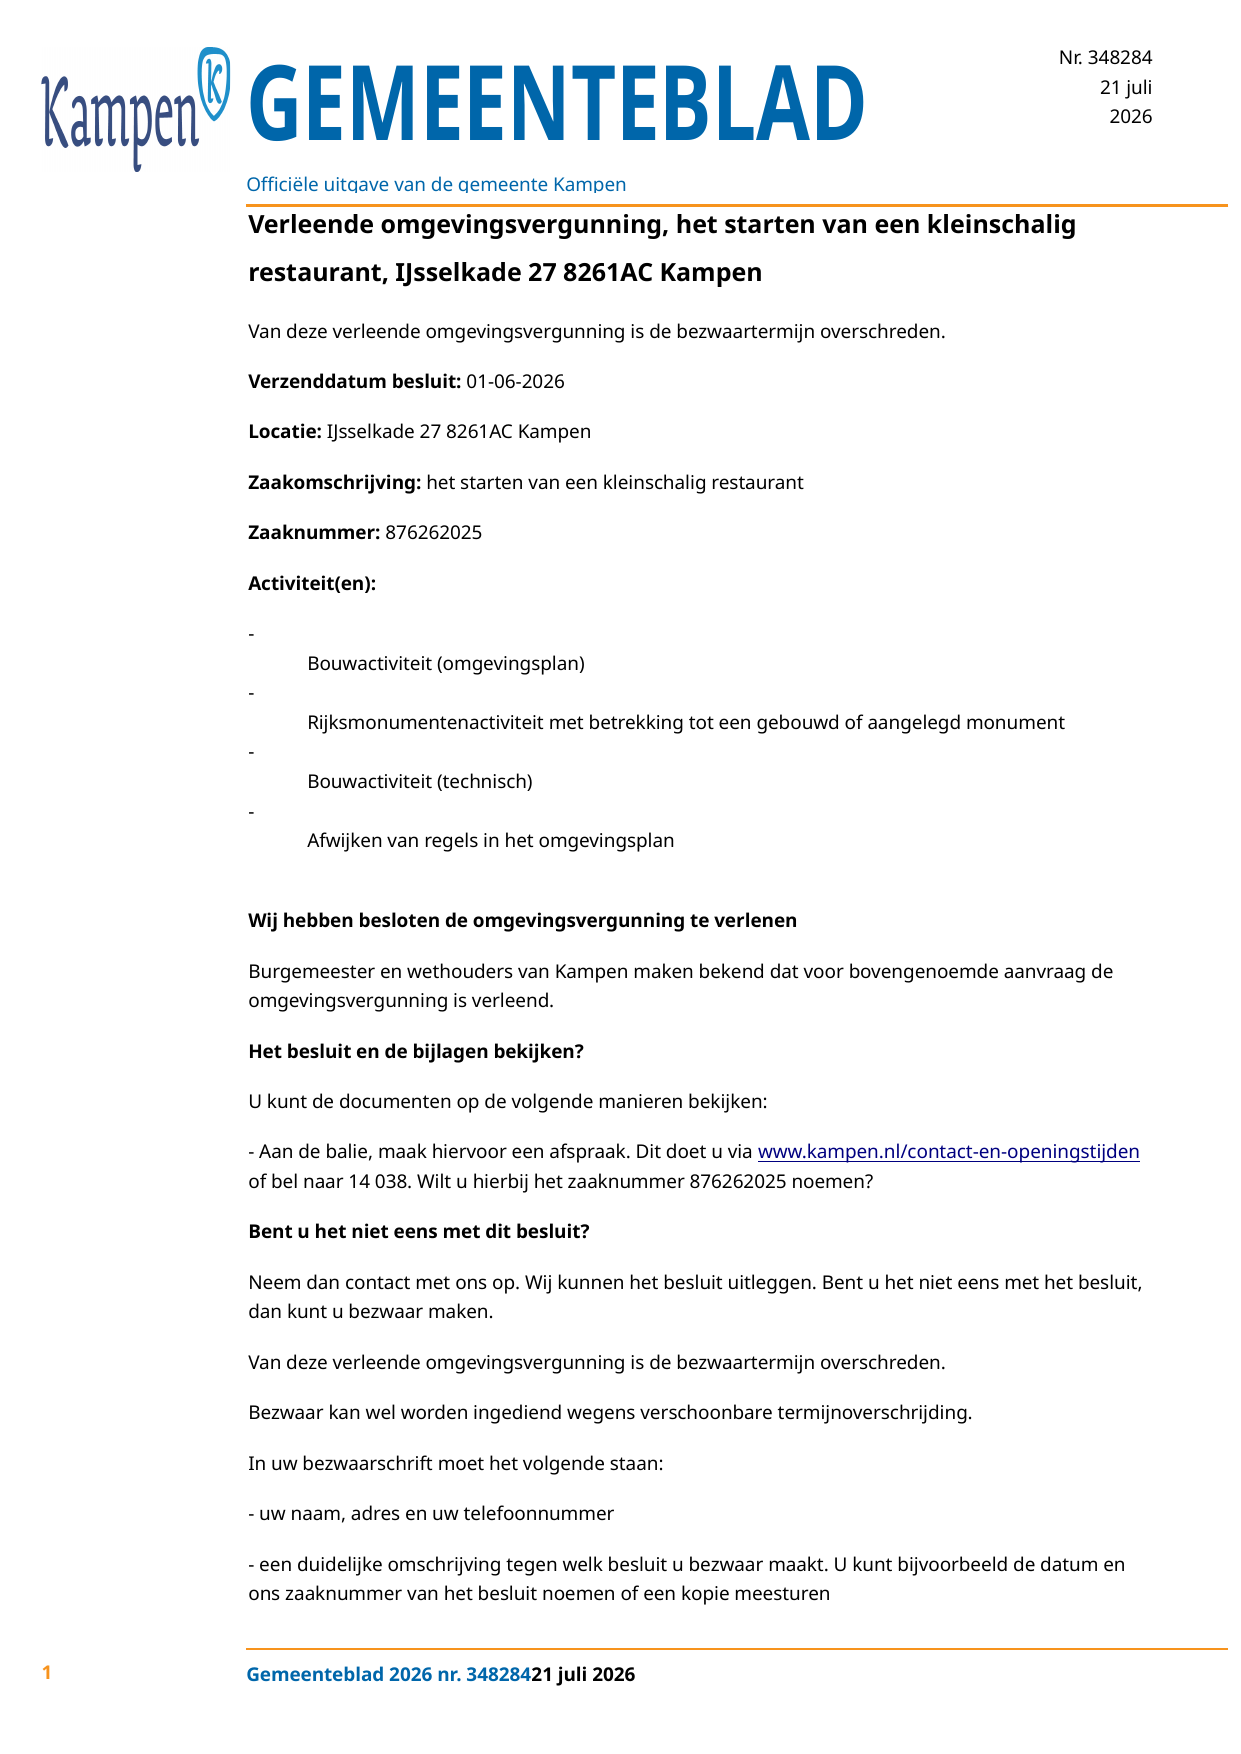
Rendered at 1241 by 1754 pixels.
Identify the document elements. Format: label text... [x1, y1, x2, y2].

text Zaakomschrijving: het starten van een kleinschalig restaurant [248, 469, 1152, 495]
list Bouwactiviteit (technisch) [248, 768, 1152, 794]
text In uw bezwaarschrift moet het volgende staan: [248, 1450, 1152, 1476]
text Verzenddatum besluit: 01-06-2026 [248, 368, 1152, 394]
text Bent u het niet eens met dit besluit? [248, 1219, 1152, 1244]
text Het besluit en de bijlagen bekijken? [248, 1038, 1152, 1064]
text - een duidelijke omschrijving tegen welk besluit u bezwaar maakt. U kunt bijvoorbeeld de datum en ons zaaknummer van het besluit noemen of een kopie meesturen [248, 1551, 1152, 1606]
text Verleende omgevingsvergunning, het starten van een kleinschalig restaurant, IJsselkade 27 8261AC Kampen [248, 207, 1152, 288]
text Van deze verleende omgevingsvergunning is de bezwaartermijn overschreden. [248, 1349, 1152, 1375]
text Neem dan contact met ons op. Wij kunnen het besluit uitleggen. Bent u het niet eens met het besluit, dan kunt u bezwaar maken. [248, 1269, 1152, 1324]
text U kunt de documenten op de volgende manieren bekijken: [248, 1088, 1152, 1114]
text Locatie: IJsselkade 27 8261AC Kampen [248, 419, 1152, 444]
list Bouwactiviteit (omgevingsplan) [248, 650, 1152, 676]
text Van deze verleende omgevingsvergunning is de bezwaartermijn overschreden. [248, 318, 1152, 344]
text Burgemeester en wethouders van Kampen maken bekend dat voor bovengenoemde aanvraag de omgevingsvergunning is verleend. [248, 958, 1152, 1013]
text - Aan de balie, maak hiervoor een afspraak. Dit doet u via www.kampen.nl/contact-en-openingstijden of bel naar 14 038. Wilt u hierbij het zaaknummer 876262025 noemen? [248, 1139, 1152, 1194]
text Activiteit(en): [248, 570, 1152, 596]
text Zaaknummer: 876262025 [248, 519, 1152, 545]
picture [41, 47, 231, 172]
text - uw naam, adres en uw telefoonnummer [248, 1500, 1152, 1526]
text Bezwaar kan wel worden ingediend wegens verschoonbare termijnoverschrijding. [248, 1399, 1152, 1425]
text Wij hebben besloten de omgevingsvergunning te verlenen [248, 907, 1152, 933]
list Afwijken van regels in het omgevingsplan [248, 827, 1152, 853]
list Rijksmonumentenactiviteit met betrekking tot een gebouwd of aangelegd monument [248, 709, 1152, 735]
